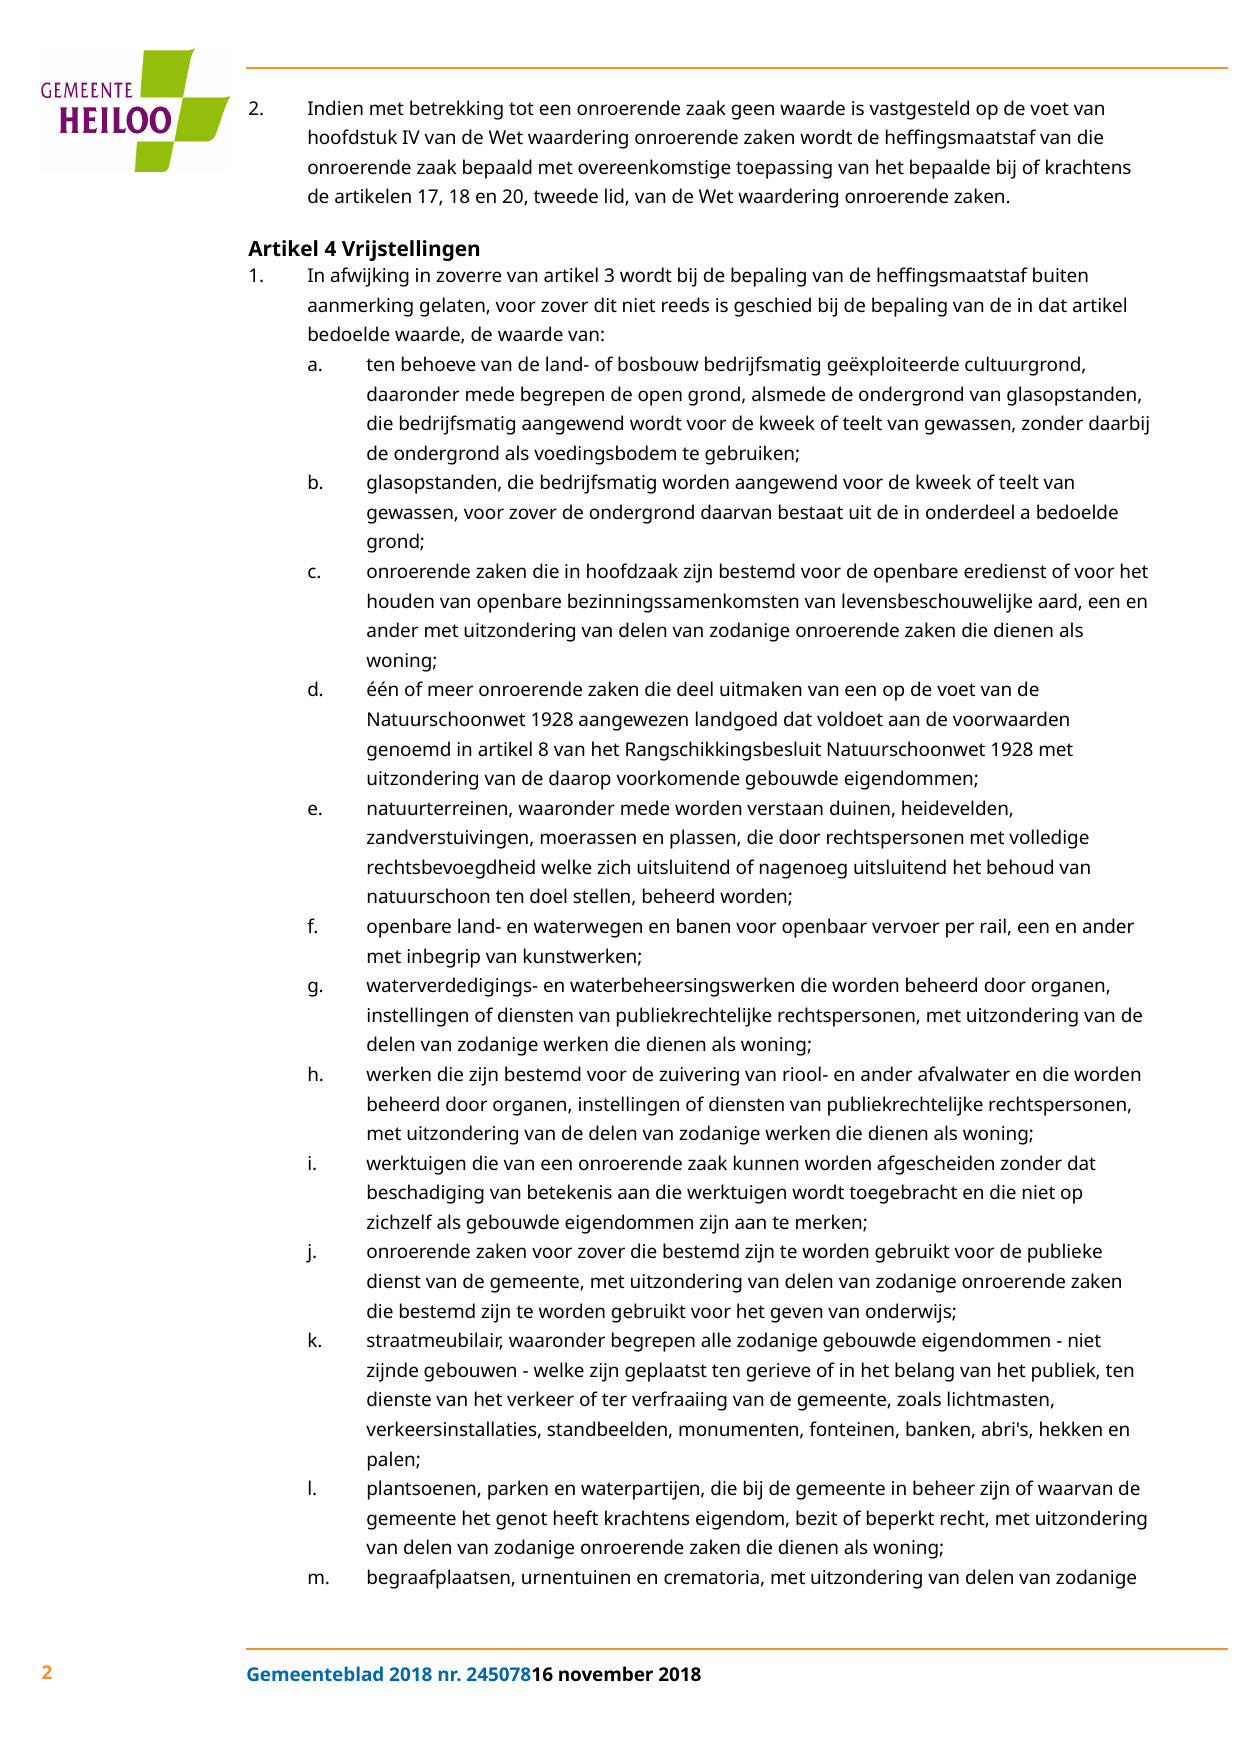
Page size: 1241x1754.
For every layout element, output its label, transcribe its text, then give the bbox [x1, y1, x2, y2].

list glasopstanden, die bedrijfsmatig worden aangewend voor de kweek of teelt van gewassen, voor zover de ondergrond daarvan bestaat uit de in onderdeel a bedoelde grond; [307, 469, 1152, 554]
list werktuigen die van een onroerende zaak kunnen worden afgescheiden zonder dat beschadiging van betekenis aan die werktuigen wordt toegebracht en die niet op zichzelf als gebouwde eigendommen zijn aan te merken; [307, 1150, 1152, 1235]
list waterverdedigings- en waterbeheersingswerken die worden beheerd door organen, instellingen of diensten van publiekrechtelijke rechtspersonen, met uitzondering van de delen van zodanige werken die dienen als woning; [307, 972, 1152, 1057]
list natuurterreinen, waaronder mede worden verstaan duinen, heidevelden, zandverstuivingen, moerassen en plassen, die door rechtspersonen met volledige rechtsbevoegdheid welke zich uitsluitend of nagenoeg uitsluitend het behoud van natuurschoon ten doel stellen, beheerd worden; [307, 795, 1152, 909]
list ten behoeve van de land- of bosbouw bedrijfsmatig geëxploiteerde cultuurgrond, daaronder mede begrepen de open grond, alsmede de ondergrond van glasopstanden, die bedrijfsmatig aangewend wordt voor de kweek of teelt van gewassen, zonder daarbij de ondergrond als voedingsbodem te gebruiken; [307, 351, 1152, 466]
list begraafplaatsen, urnentuinen en crematoria, met uitzondering van delen van zodanige [307, 1564, 1152, 1590]
list openbare land- en waterwegen en banen voor openbaar vervoer per rail, een en ander met inbegrip van kunstwerken; [307, 913, 1152, 968]
list Indien met betrekking tot een onroerende zaak geen waarde is vastgesteld op de voet van hoofdstuk IV van de Wet waardering onroerende zaken wordt de heffingsmaatstaf van die onroerende zaak bepaald met overeenkomstige toepassing van het bepaalde bij of krachtens de artikelen 17, 18 en 20, tweede lid, van de Wet waardering onroerende zaken. [248, 95, 1152, 209]
list plantsoenen, parken en waterpartijen, die bij de gemeente in beheer zijn of waarvan de gemeente het genot heeft krachtens eigendom, bezit of beperkt recht, met uitzondering van delen van zodanige onroerende zaken die dienen als woning; [307, 1475, 1152, 1560]
list onroerende zaken voor zover die bestemd zijn te worden gebruikt voor de publieke dienst van de gemeente, met uitzondering van delen van zodanige onroerende zaken die bestemd zijn te worden gebruikt voor het geven van onderwijs; [307, 1239, 1152, 1323]
list In afwijking in zoverre van artikel 3 wordt bij de bepaling van de heffingsmaatstaf buiten aanmerking gelaten, voor zover dit niet reeds is geschied bij de bepaling van de in dat artikel bedoelde waarde, de waarde van: [248, 262, 1152, 347]
list één of meer onroerende zaken die deel uitmaken van een op de voet van de Natuurschoonwet 1928 aangewezen landgoed dat voldoet aan de voorwaarden genoemd in artikel 8 van het Rangschikkingsbesluit Natuurschoonwet 1928 met uitzondering van de daarop voorkomende gebouwde eigendommen; [307, 677, 1152, 791]
picture [41, 47, 231, 172]
text Artikel 4 Vrijstellingen [248, 234, 1152, 262]
list straatmeubilair, waaronder begrepen alle zodanige gebouwde eigendommen - niet zijnde gebouwen - welke zijn geplaatst ten gerieve of in het belang van het publiek, ten dienste van het verkeer of ter verfraaiing van de gemeente, zoals lichtmasten, verkeersinstallaties, standbeelden, monumenten, fonteinen, banken, abri's, hekken en palen; [307, 1327, 1152, 1471]
list werken die zijn bestemd voor de zuivering van riool- en ander afvalwater en die worden beheerd door organen, instellingen of diensten van publiekrechtelijke rechtspersonen, met uitzondering van de delen van zodanige werken die dienen als woning; [307, 1061, 1152, 1146]
list onroerende zaken die in hoofdzaak zijn bestemd voor de openbare eredienst of voor het houden van openbare bezinningssamenkomsten van levensbeschouwelijke aard, een en ander met uitzondering van delen van zodanige onroerende zaken die dienen als woning; [307, 558, 1152, 673]
